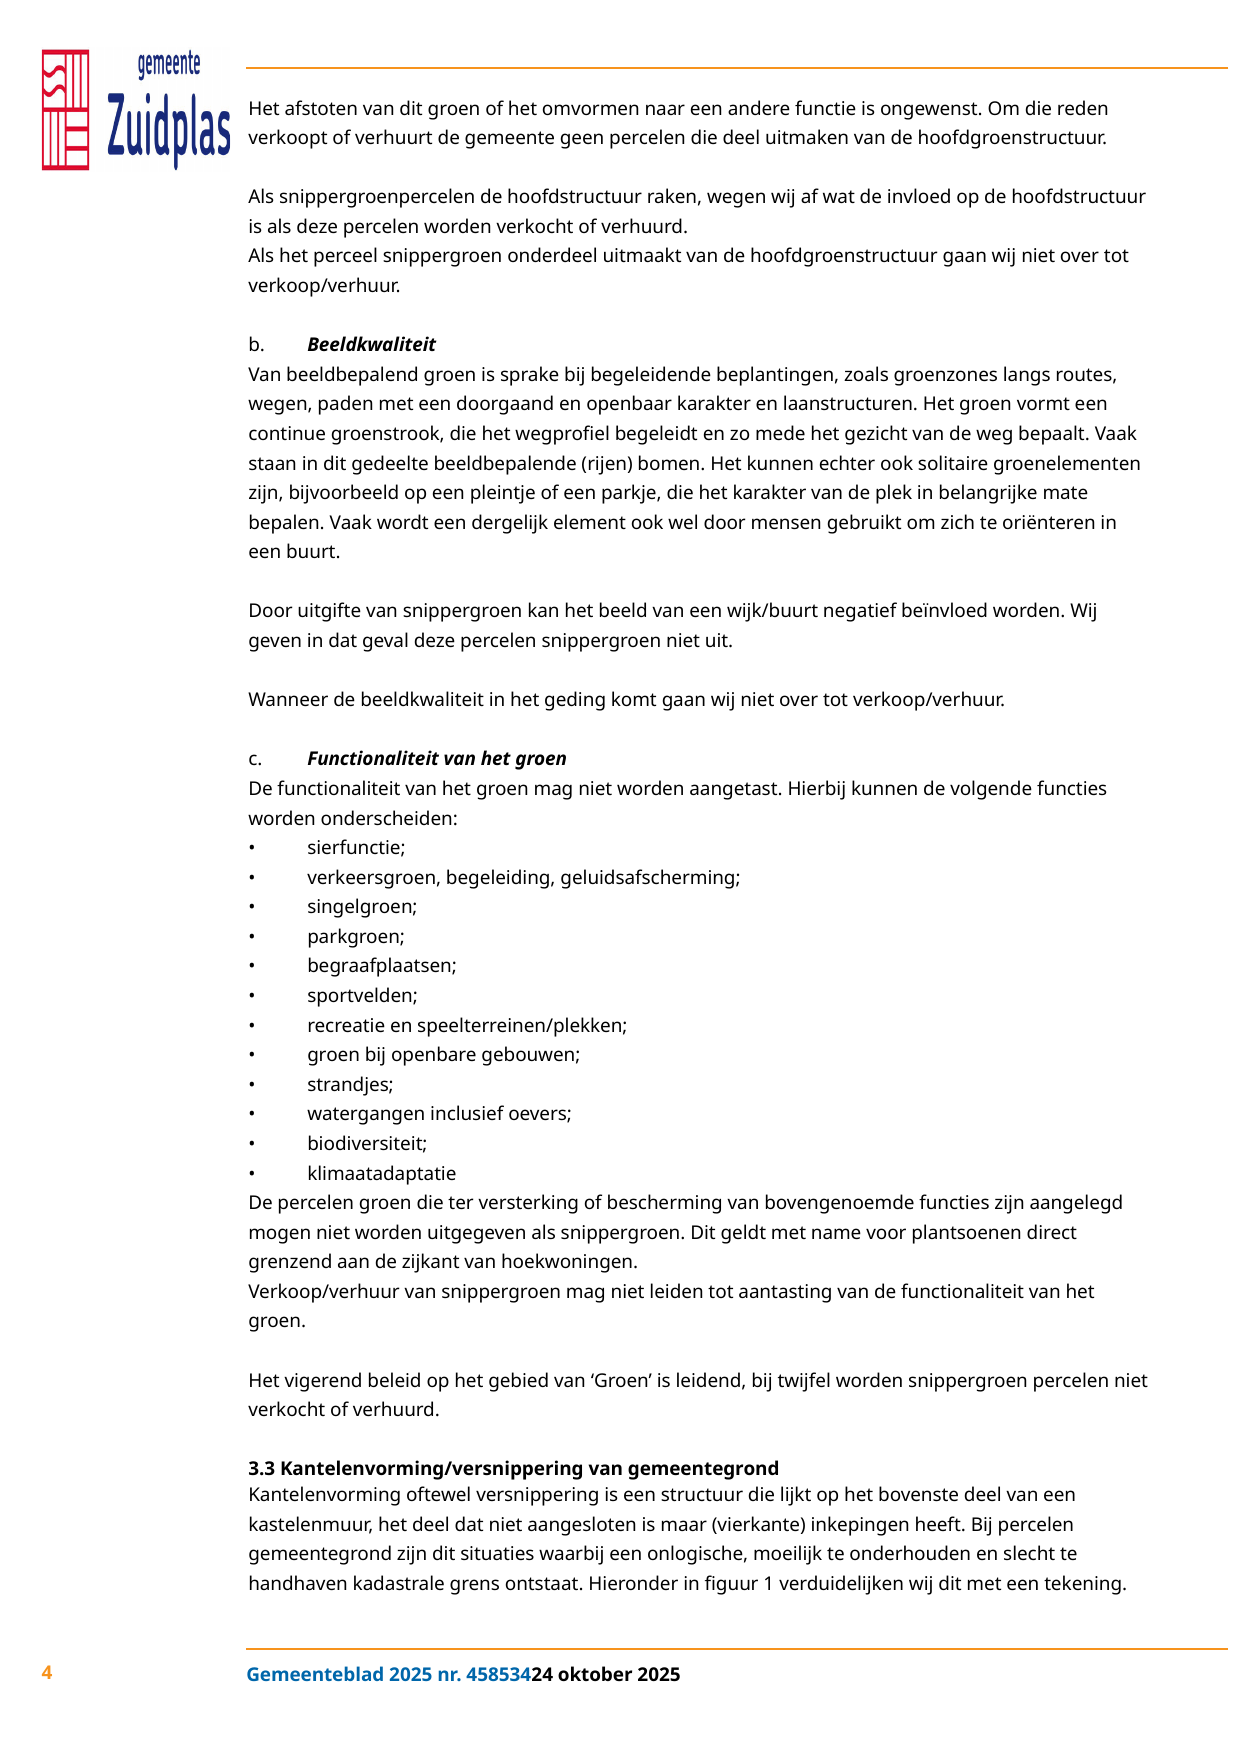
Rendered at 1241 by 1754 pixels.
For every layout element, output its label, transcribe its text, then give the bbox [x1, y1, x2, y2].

text 3.3 Kantelenvorming/versnippering van gemeentegrond [248, 1456, 1152, 1481]
list biodiversiteit; [248, 1130, 1152, 1156]
text Kantelenvorming oftewel versnippering is een structuur die lijkt op het bovenste deel van een kastelenmuur, het deel dat niet aangesloten is maar (vierkante) inkepingen heeft. Bij percelen gemeentegrond zijn dit situaties waarbij een onlogische, moeilijk te onderhouden en slecht te handhaven kadastrale grens ontstaat. Hieronder in figuur 1 verduidelijken wij dit met een tekening. [248, 1481, 1152, 1596]
text De functionaliteit van het groen mag niet worden aangetast. Hierbij kunnen de volgende functies worden onderscheiden: [248, 775, 1152, 831]
text Het vigerend beleid op het gebied van ‘Groen’ is leidend, bij twijfel worden snippergroen percelen niet verkocht of verhuurd. [248, 1367, 1152, 1422]
text De percelen groen die ter versterking of bescherming van bovengenoemde functies zijn aangelegd mogen niet worden uitgegeven als snippergroen. Dit geldt met name voor plantsoenen direct grenzend aan de zijkant van hoekwoningen. [248, 1189, 1152, 1274]
list begraafplaatsen; [248, 953, 1152, 978]
list groen bij openbare gebouwen; [248, 1041, 1152, 1067]
list Beeldkwaliteit [248, 331, 1152, 357]
list Functionaliteit van het groen [248, 746, 1152, 771]
list sportvelden; [248, 982, 1152, 1008]
text Als het perceel snippergroen onderdeel uitmaakt van de hoofdgroenstructuur gaan wij niet over tot verkoop/verhuur. [248, 243, 1152, 298]
text Als snippergroenpercelen de hoofdstructuur raken, wegen wij af wat de invloed op de hoofdstructuur is als deze percelen worden verkocht of verhuurd. [248, 183, 1152, 239]
text Wanneer de beeldkwaliteit in het geding komt gaan wij niet over tot verkoop/verhuur. [248, 686, 1152, 712]
text Verkoop/verhuur van snippergroen mag niet leiden tot aantasting van de functionaliteit van het groen. [248, 1278, 1152, 1333]
list verkeersgroen, begeleiding, geluidsafscherming; [248, 864, 1152, 890]
list watergangen inclusief oevers; [248, 1101, 1152, 1126]
text Het afstoten van dit groen of het omvormen naar een andere functie is ongewenst. Om die reden verkoopt of verhuurt de gemeente geen percelen die deel uitmaken van de hoofdgroenstructuur. [248, 95, 1152, 150]
picture [41, 47, 231, 172]
list singelgroen; [248, 893, 1152, 919]
list strandjes; [248, 1071, 1152, 1097]
list parkgroen; [248, 923, 1152, 949]
list sierfunctie; [248, 834, 1152, 860]
list klimaatadaptatie [248, 1160, 1152, 1186]
text Van beeldbepalend groen is sprake bij begeleidende beplantingen, zoals groenzones langs routes, wegen, paden met een doorgaand en openbaar karakter en laanstructuren. Het groen vormt een continue groenstrook, die het wegprofiel begeleidt en zo mede het gezicht van de weg bepaalt. Vaak staan in dit gedeelte beeldbepalende (rijen) bomen. Het kunnen echter ook solitaire groenelementen zijn, bijvoorbeeld op een pleintje of een parkje, die het karakter van de plek in belangrijke mate bepalen. Vaak wordt een dergelijk element ook wel door mensen gebruikt om zich te oriënteren in een buurt. [248, 361, 1152, 564]
list recreatie en speelterreinen/plekken; [248, 1012, 1152, 1038]
text Door uitgifte van snippergroen kan het beeld van een wijk/buurt negatief beïnvloed worden. Wij geven in dat geval deze percelen snippergroen niet uit. [248, 598, 1152, 653]
